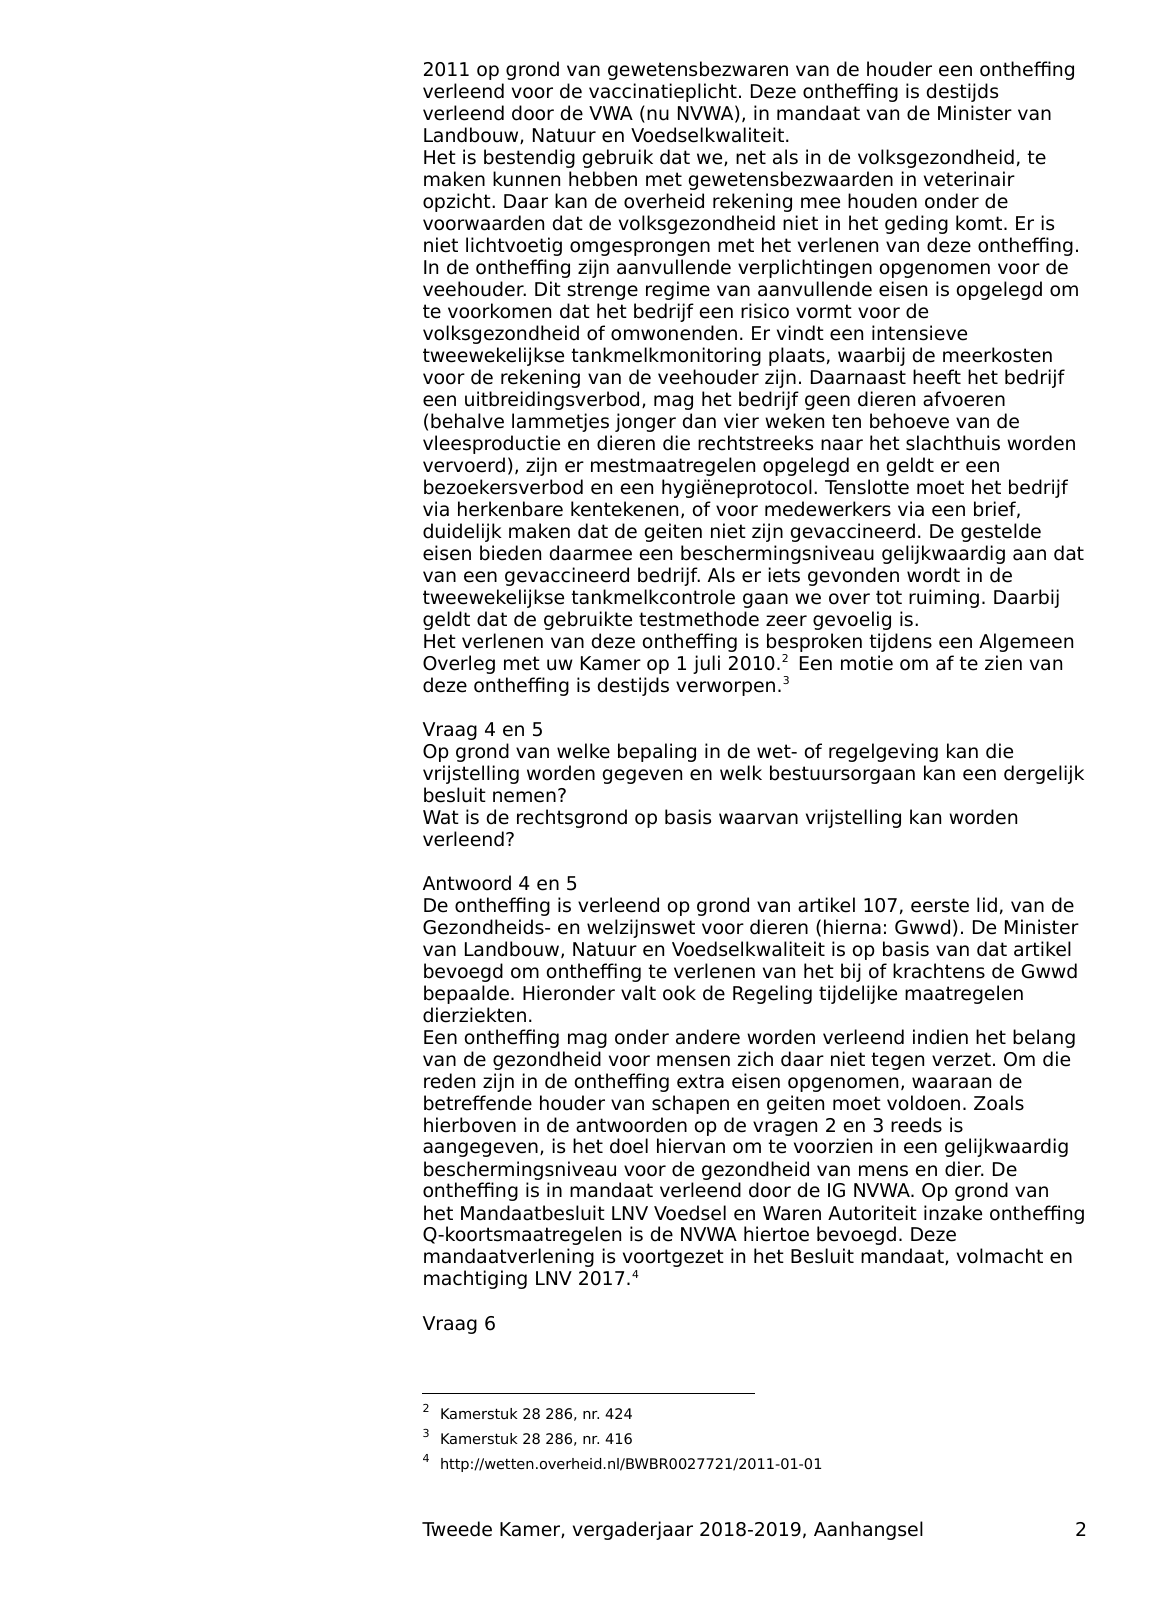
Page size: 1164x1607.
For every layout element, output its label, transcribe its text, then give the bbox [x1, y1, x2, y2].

text Antwoord 4 en 5 [422, 873, 1087, 895]
text Vraag 4 en 5 [422, 719, 1087, 741]
text Het is bestendig gebruik dat we, net als in de volksgezondheid, te maken kunnen hebben met gewetensbezwaarden in veterinair opzicht. Daar kan de overheid rekening mee houden onder de voorwaarden dat de volksgezondheid niet in het geding komt. Er is niet lichtvoetig omgesprongen met het verlenen van deze ontheffing. In de ontheffing zijn aanvullende verplichtingen opgenomen voor de veehouder. Dit strenge regime van aanvullende eisen is opgelegd om te voorkomen dat het bedrijf een risico vormt voor de volksgezondheid of omwonenden. Er vindt een intensieve tweewekelijkse tankmelkmonitoring plaats, waarbij de meerkosten voor de rekening van de veehouder zijn. Daarnaast heeft het bedrijf een uitbreidingsverbod, mag het bedrijf geen dieren afvoeren (behalve lammetjes jonger dan vier weken ten behoeve van de vleesproductie en dieren die rechtstreeks naar het slachthuis worden vervoerd), zijn er mestmaatregelen opgelegd en geldt er een bezoekersverbod en een hygiëneprotocol. Tenslotte moet het bedrijf via herkenbare kentekenen, of voor medewerkers via een brief, duidelijk maken dat de geiten niet zijn gevaccineerd. De gestelde eisen bieden daarmee een beschermingsniveau gelijkwaardig aan dat van een gevaccineerd bedrijf. Als er iets gevonden wordt in de tweewekelijkse tankmelkcontrole gaan we over tot ruiming. Daarbij geldt dat de gebruikte testmethode zeer gevoelig is. [422, 147, 1087, 631]
text Kamerstuk 28 286, nr. 416 [422, 1427, 1087, 1449]
text Op grond van welke bepaling in de wet- of regelgeving kan die vrijstelling worden gegeven en welk bestuursorgaan kan een dergelijk besluit nemen? [422, 741, 1087, 807]
text Een ontheffing mag onder andere worden verleend indien het belang van de gezondheid voor mensen zich daar niet tegen verzet. Om die reden zijn in de ontheffing extra eisen opgenomen, waaraan de betreffende houder van schapen en geiten moet voldoen. Zoals hierboven in de antwoorden op de vragen 2 en 3 reeds is aangegeven, is het doel hiervan om te voorzien in een gelijkwaardig beschermingsniveau voor de gezondheid van mens en dier. De ontheffing is in mandaat verleend door de IG NVWA. Op grond van het Mandaatbesluit LNV Voedsel en Waren Autoriteit inzake ontheffing Q-koortsmaatregelen is de NVWA hiertoe bevoegd. Deze mandaatverlening is voortgezet in het Besluit mandaat, volmacht en machtiging LNV 2017. [422, 1027, 1087, 1290]
text Het verlenen van deze ontheffing is besproken tijdens een Algemeen Overleg met uw Kamer op 1 juli 2010. Een motie om af te zien van deze ontheffing is destijds verworpen. [422, 631, 1087, 696]
text Kamerstuk 28 286, nr. 424 [422, 1402, 1087, 1424]
text 2011 op grond van gewetensbezwaren van de houder een ontheffing verleend voor de vaccinatieplicht. Deze ontheffing is destijds verleend door de VWA (nu NVWA), in mandaat van de Minister van Landbouw, Natuur en Voedselkwaliteit. [422, 59, 1087, 147]
text Wat is de rechtsgrond op basis waarvan vrijstelling kan worden verleend? [422, 807, 1087, 851]
text De ontheffing is verleend op grond van artikel 107, eerste lid, van de Gezondheids- en welzijnswet voor dieren (hierna: Gwwd). De Minister van Landbouw, Natuur en Voedselkwaliteit is op basis van dat artikel bevoegd om ontheffing te verlenen van het bij of krachtens de Gwwd bepaalde. Hieronder valt ook de Regeling tijdelijke maatregelen dierziekten. [422, 895, 1087, 1027]
text Vraag 6 [422, 1312, 1087, 1334]
text http://wetten.overheid.nl/BWBR0027721/2011-01-01 [422, 1452, 1087, 1474]
